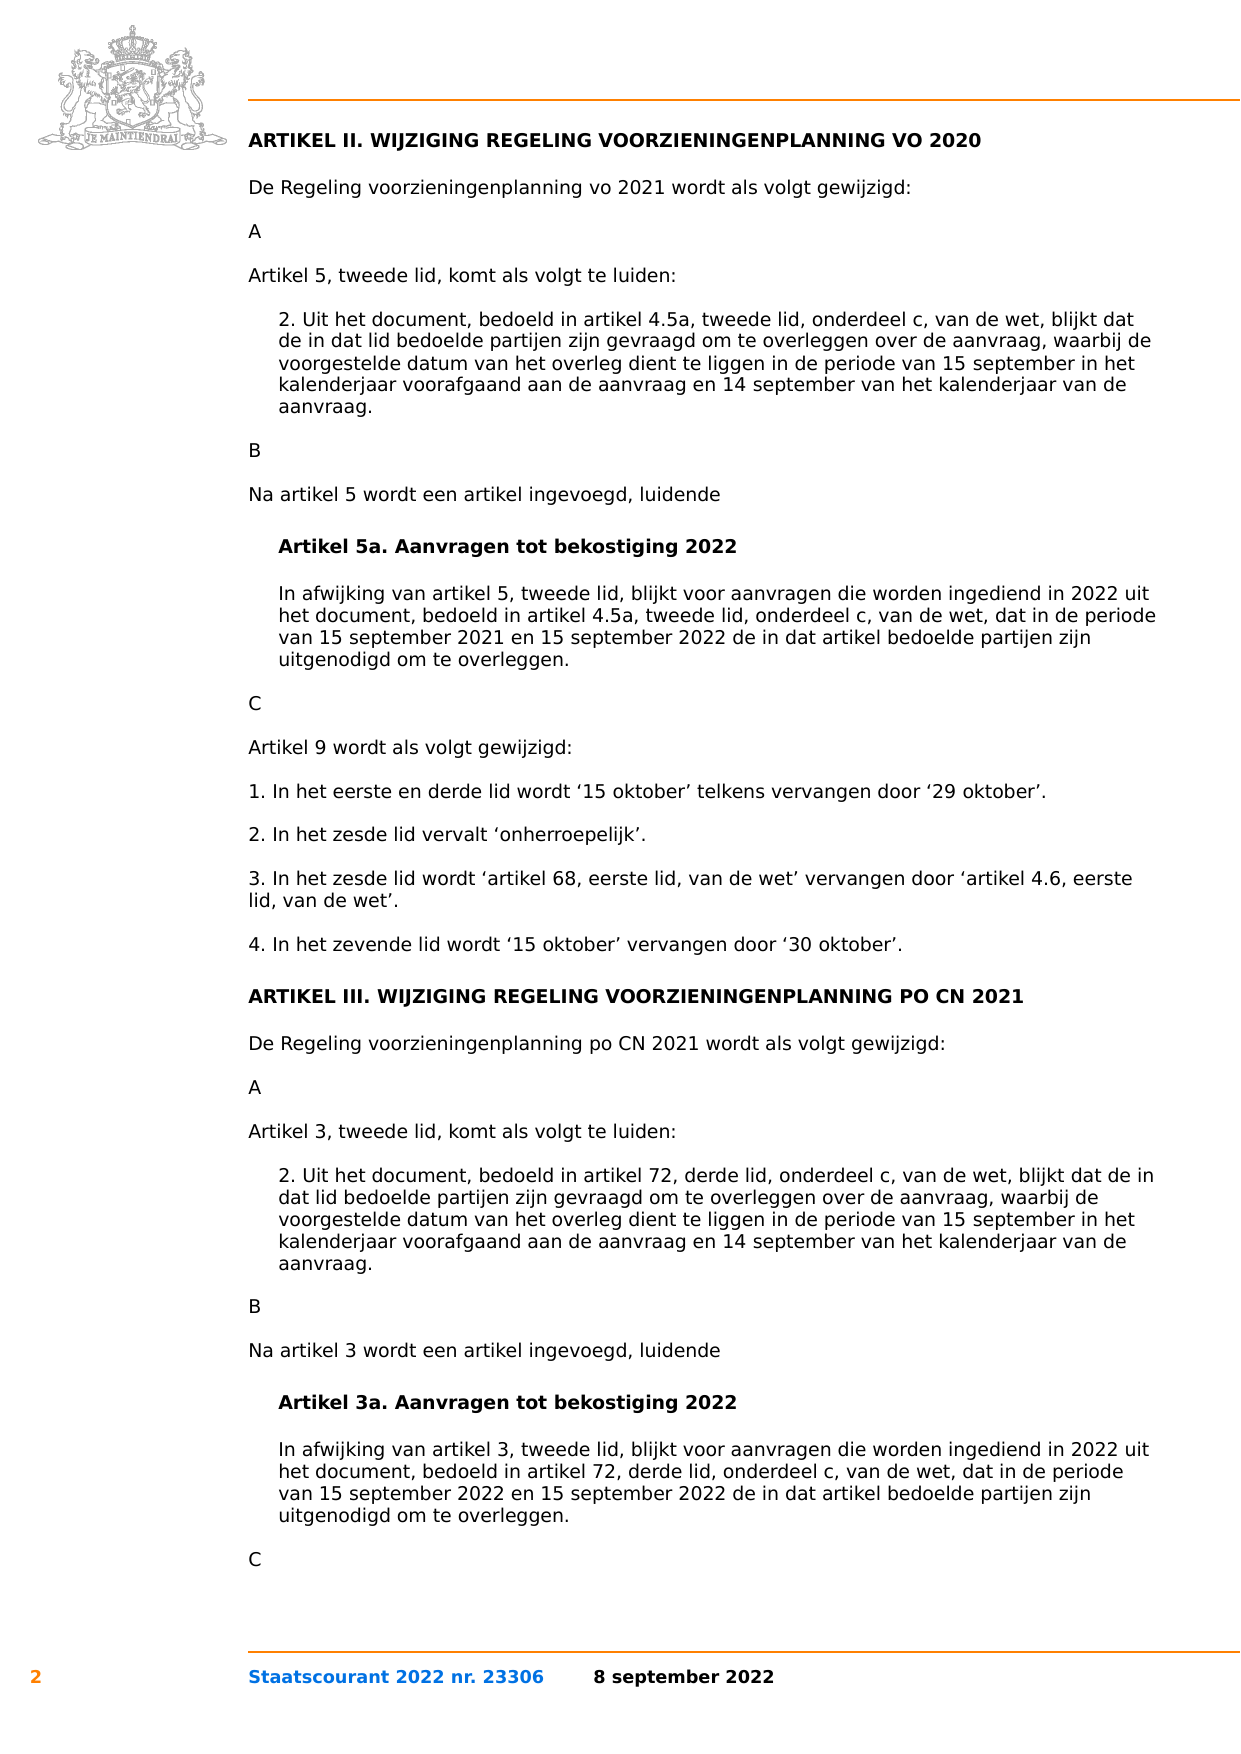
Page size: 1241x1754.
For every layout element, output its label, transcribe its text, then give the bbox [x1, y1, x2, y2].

text 2. In het zesde lid vervalt ‘onherroepelijk’. [248, 824, 1163, 846]
text Artikel 3, tweede lid, komt als volgt te luiden: [248, 1121, 1163, 1143]
text Artikel 5, tweede lid, komt als volgt te luiden: [248, 264, 1163, 287]
text C [248, 693, 1163, 715]
text Artikel 9 wordt als volgt gewijzigd: [248, 737, 1163, 759]
subtitle ARTIKEL III. WIJZIGING REGELING VOORZIENINGENPLANNING PO CN 2021 [248, 986, 1163, 1008]
subtitle ARTIKEL II. WIJZIGING REGELING VOORZIENINGENPLANNING VO 2020 [248, 130, 1163, 152]
text 2. Uit het document, bedoeld in artikel 72, derde lid, onderdeel c, van de wet, blijkt dat de in dat lid bedoelde partijen zijn gevraagd om te overleggen over de aanvraag, waarbij de voorgestelde datum van het overleg dient te liggen in de periode van 15 september in het kalenderjaar voorafgaand aan de aanvraag en 14 september van het kalenderjaar van de aanvraag. [278, 1164, 1163, 1274]
text 4. In het zevende lid wordt ‘15 oktober’ vervangen door ‘30 oktober’. [248, 934, 1163, 956]
text A [248, 221, 1163, 243]
text Na artikel 3 wordt een artikel ingevoegd, luidende [248, 1340, 1163, 1362]
text C [248, 1549, 1163, 1571]
text B [248, 1296, 1163, 1318]
text In afwijking van artikel 3, tweede lid, blijkt voor aanvragen die worden ingediend in 2022 uit het document, bedoeld in artikel 72, derde lid, onderdeel c, van de wet, dat in de periode van 15 september 2022 en 15 september 2022 de in dat artikel bedoelde partijen zijn uitgenodigd om te overleggen. [278, 1439, 1163, 1527]
text In afwijking van artikel 5, tweede lid, blijkt voor aanvragen die worden ingediend in 2022 uit het document, bedoeld in artikel 4.5a, tweede lid, onderdeel c, van de wet, dat in de periode van 15 september 2021 en 15 september 2022 de in dat artikel bedoelde partijen zijn uitgenodigd om te overleggen. [278, 583, 1163, 671]
text De Regeling voorzieningenplanning vo 2021 wordt als volgt gewijzigd: [248, 177, 1163, 199]
text De Regeling voorzieningenplanning po CN 2021 wordt als volgt gewijzigd: [248, 1033, 1163, 1055]
text 3. In het zesde lid wordt ‘artikel 68, eerste lid, van de wet’ vervangen door ‘artikel 4.6, eerste lid, van de wet’. [248, 868, 1163, 912]
text Na artikel 5 wordt een artikel ingevoegd, luidende [248, 484, 1163, 506]
subtitle Artikel 5a. Aanvragen tot bekostiging 2022 [278, 536, 1163, 558]
text B [248, 440, 1163, 462]
subtitle Artikel 3a. Aanvragen tot bekostiging 2022 [278, 1392, 1163, 1414]
text A [248, 1077, 1163, 1099]
text 1. In het eerste en derde lid wordt ‘15 oktober’ telkens vervangen door ‘29 oktober’. [248, 781, 1163, 802]
picture [38, 25, 227, 150]
text 2. Uit het document, bedoeld in artikel 4.5a, tweede lid, onderdeel c, van de wet, blijkt dat de in dat lid bedoelde partijen zijn gevraagd om te overleggen over de aanvraag, waarbij de voorgestelde datum van het overleg dient te liggen in de periode van 15 september in het kalenderjaar voorafgaand aan de aanvraag en 14 september van het kalenderjaar van de aanvraag. [278, 308, 1163, 418]
